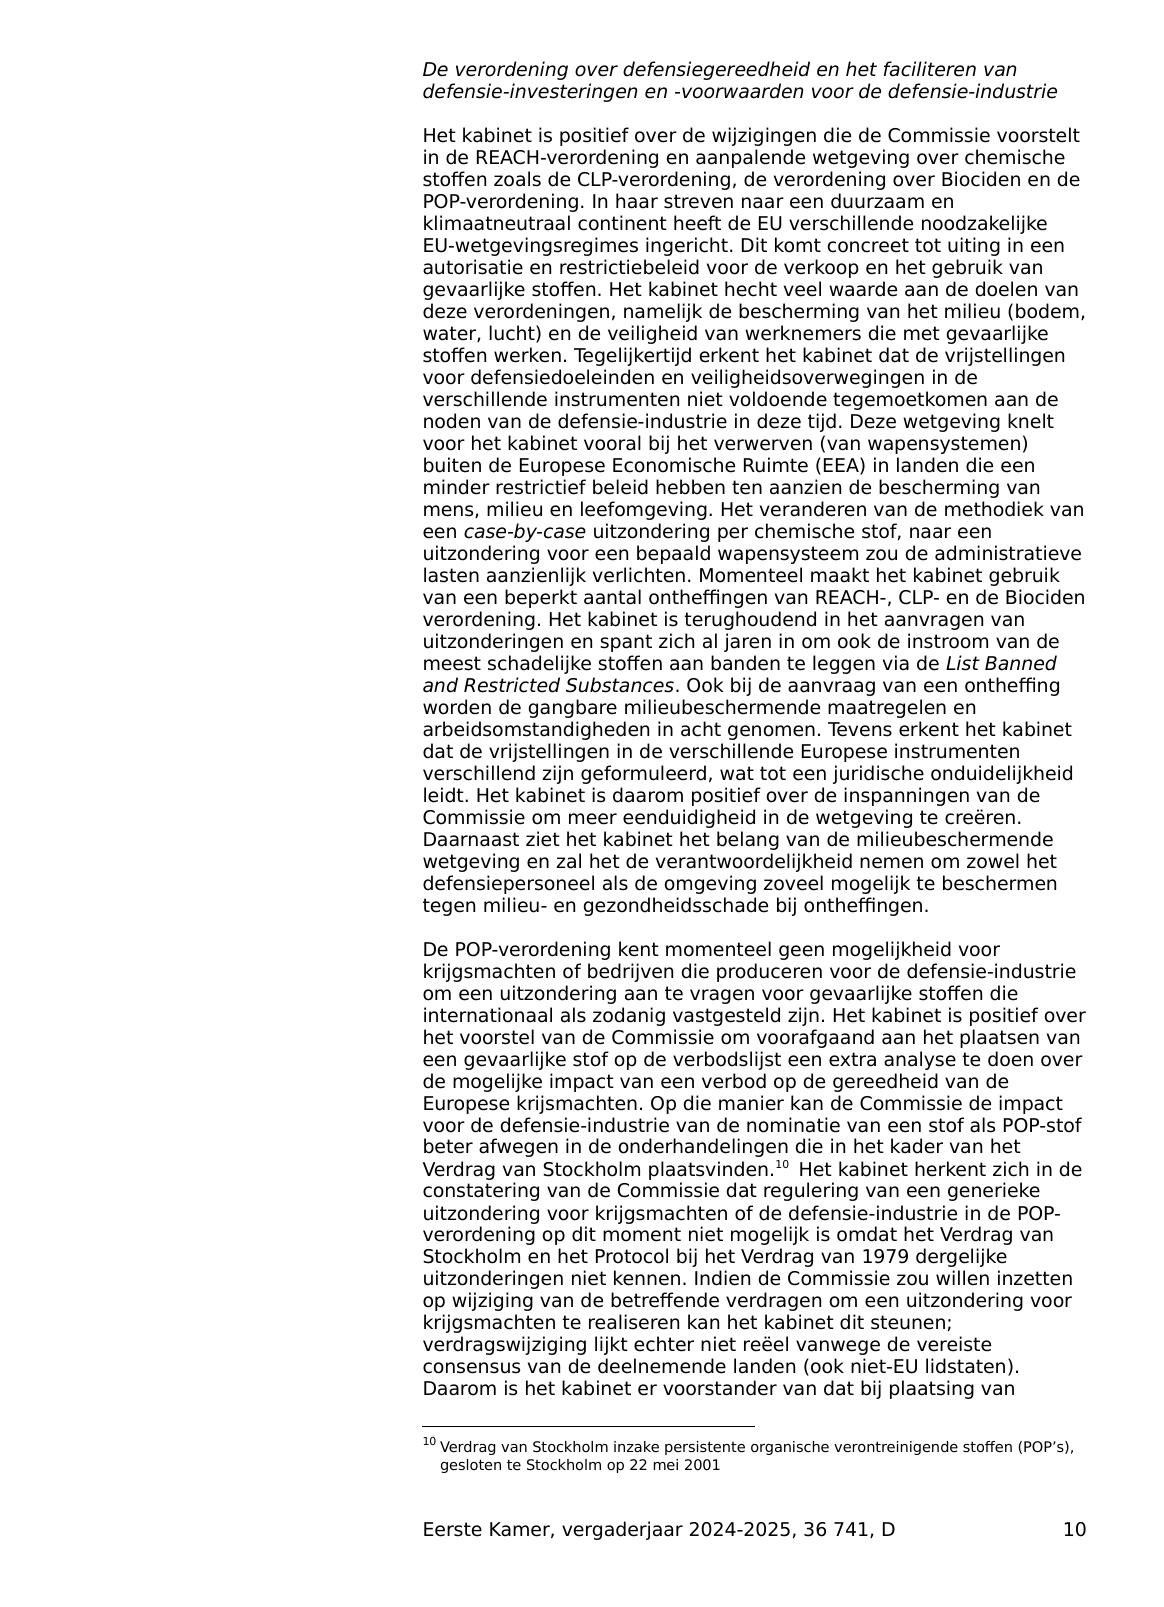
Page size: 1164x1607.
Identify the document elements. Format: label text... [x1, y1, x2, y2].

text De POP-verordening kent momenteel geen mogelijkheid voor krijgsmachten of bedrijven die produceren voor de defensie-industrie om een uitzondering aan te vragen voor gevaarlijke stoffen die internationaal als zodanig vastgesteld zijn. Het kabinet is positief over het voorstel van de Commissie om voorafgaand aan het plaatsen van een gevaarlijke stof op de verbodslijst een extra analyse te doen over de mogelijke impact van een verbod op de gereedheid van de Europese krijsmachten. Op die manier kan de Commissie de impact voor de defensie-industrie van de nominatie van een stof als POP-stof beter afwegen in de onderhandelingen die in het kader van het Verdrag van Stockholm plaatsvinden. Het kabinet herkent zich in de constatering van de Commissie dat regulering van een generieke uitzondering voor krijgsmachten of de defensie-industrie in de POP-verordening op dit moment niet mogelijk is omdat het Verdrag van Stockholm en het Protocol bij het Verdrag van 1979 dergelijke uitzonderingen niet kennen. Indien de Commissie zou willen inzetten op wijziging van de betreffende verdragen om een uitzondering voor krijgsmachten te realiseren kan het kabinet dit steunen; verdragswijziging lijkt echter niet reëel vanwege de vereiste consensus van de deelnemende landen (ook niet-EU lidstaten). Daarom is het kabinet er voorstander van dat bij plaatsing van [422, 939, 1087, 1400]
text Het kabinet is positief over de wijzigingen die de Commissie voorstelt in de REACH-verordening en aanpalende wetgeving over chemische stoffen zoals de CLP-verordening, de verordening over Biociden en de POP-verordening. In haar streven naar een duurzaam en klimaatneutraal continent heeft de EU verschillende noodzakelijke EU-wetgevingsregimes ingericht. Dit komt concreet tot uiting in een autorisatie en restrictiebeleid voor de verkoop en het gebruik van gevaarlijke stoffen. Het kabinet hecht veel waarde aan de doelen van deze verordeningen, namelijk de bescherming van het milieu (bodem, water, lucht) en de veiligheid van werknemers die met gevaarlijke stoffen werken. Tegelijkertijd erkent het kabinet dat de vrijstellingen voor defensiedoeleinden en veiligheidsoverwegingen in de verschillende instrumenten niet voldoende tegemoetkomen aan de noden van de defensie-industrie in deze tijd. Deze wetgeving knelt voor het kabinet vooral bij het verwerven (van wapensystemen) buiten de Europese Economische Ruimte (EEA) in landen die een minder restrictief beleid hebben ten aanzien de bescherming van mens, milieu en leefomgeving. Het veranderen van de methodiek van een case-by-case uitzondering per chemische stof, naar een uitzondering voor een bepaald wapensysteem zou de administratieve lasten aanzienlijk verlichten. Momenteel maakt het kabinet gebruik van een beperkt aantal ontheffingen van REACH-, CLP- en de Biociden verordening. Het kabinet is terughoudend in het aanvragen van uitzonderingen en spant zich al jaren in om ook de instroom van de meest schadelijke stoffen aan banden te leggen via de List Banned and Restricted Substances. Ook bij de aanvraag van een ontheffing worden de gangbare milieubeschermende maatregelen en arbeidsomstandigheden in acht genomen. Tevens erkent het kabinet dat de vrijstellingen in de verschillende Europese instrumenten verschillend zijn geformuleerd, wat tot een juridische onduidelijkheid leidt. Het kabinet is daarom positief over de inspanningen van de Commissie om meer eenduidigheid in de wetgeving te creëren. Daarnaast ziet het kabinet het belang van de milieubeschermende wetgeving en zal het de verantwoordelijkheid nemen om zowel het defensiepersoneel als de omgeving zoveel mogelijk te beschermen tegen milieu- en gezondheidsschade bij ontheffingen. [422, 125, 1087, 916]
text Verdrag van Stockholm inzake persistente organische verontreinigende stoffen (POP’s), gesloten te Stockholm op 22 mei 2001 [422, 1435, 1087, 1474]
subtitle De verordening over defensiegereedheid en het faciliteren van defensie-investeringen en -voorwaarden voor de defensie-industrie [422, 59, 1087, 103]
